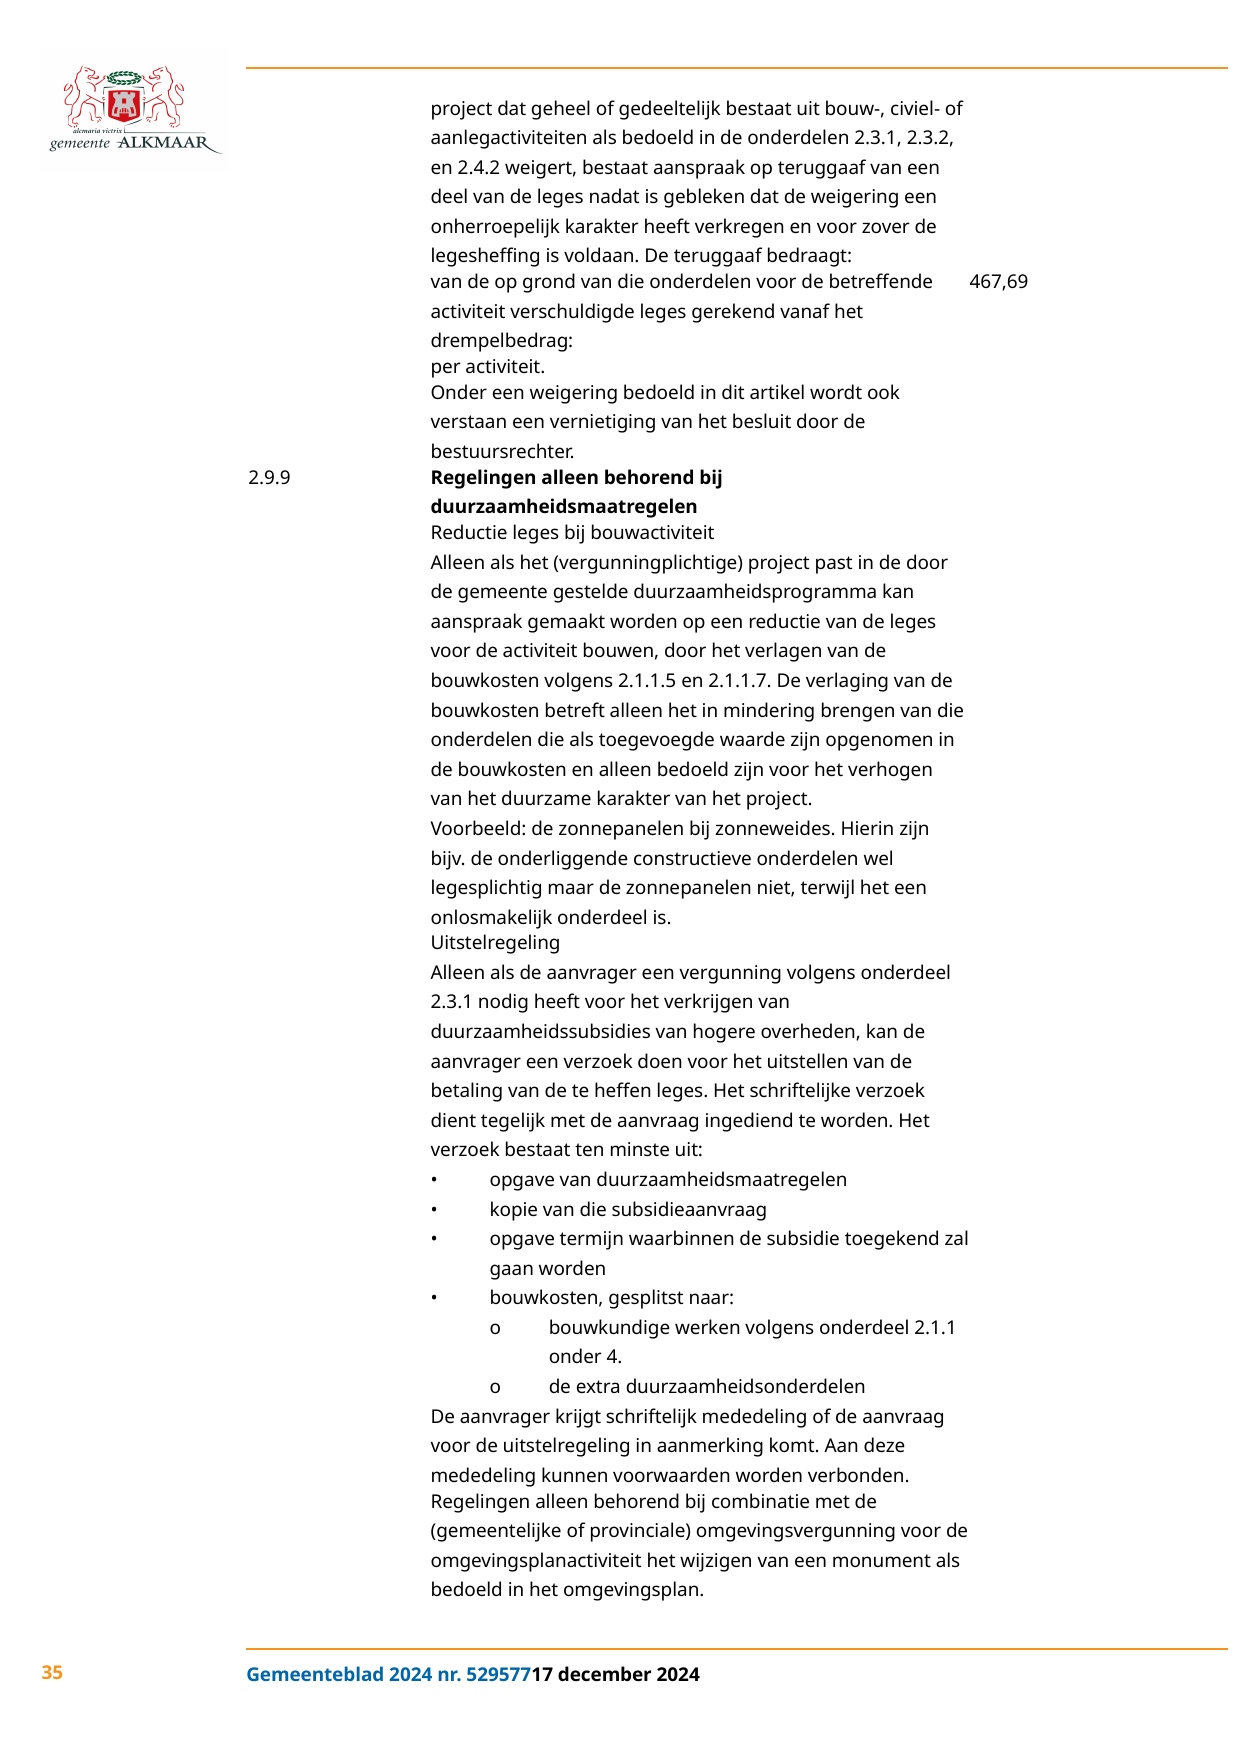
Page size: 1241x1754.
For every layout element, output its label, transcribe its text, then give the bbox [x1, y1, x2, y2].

table_cell [969, 464, 1152, 519]
table_cell van de op grond van die onderdelen voor de betreffende activiteit verschuldigde leges gerekend vanaf het drempelbedrag: [430, 269, 969, 353]
table_cell [969, 1488, 1152, 1602]
table_cell Reductie leges bij bouwactiviteit Alleen als het (vergunningplichtige) project past in de door de gemeente gestelde duurzaamheidsprogramma kan aanspraak gemaakt worden op een reductie van de leges voor de activiteit bouwen, door het verlagen van de bouwkosten volgens 2.1.1.5 en 2.1.1.7. De verlaging van de bouwkosten betreft alleen het in mindering brengen van die onderdelen die als toegevoegde waarde zijn opgenomen in de bouwkosten en alleen bedoeld zijn voor het verhogen van het duurzame karakter van het project. Voorbeeld: de zonnepanelen bij zonneweides. Hierin zijn bijv. de onderliggende constructieve onderdelen wel legesplichtig maar de zonnepanelen niet, terwijl het een onlosmakelijk onderdeel is. [430, 519, 969, 929]
table_cell Regelingen alleen behorend bij duurzaamheidsmaatregelen [430, 464, 969, 519]
table_cell [248, 519, 430, 929]
table_cell [248, 1488, 430, 1602]
table_cell [248, 269, 430, 353]
table_cell 2.9.9 [248, 464, 430, 519]
table_cell 467,69 [969, 269, 1152, 353]
table_cell Regelingen alleen behorend bij combinatie met de (gemeentelijke of provinciale) omgevingsvergunning voor de omgevingsplanactiviteit het wijzigen van een monument als bedoeld in het omgevingsplan. [430, 1488, 969, 1602]
table_cell [969, 95, 1152, 268]
table_cell [969, 353, 1152, 379]
table_cell Onder een weigering bedoeld in dit artikel wordt ook verstaan een vernietiging van het besluit door de bestuursrechter. [430, 379, 969, 464]
table_cell project dat geheel of gedeeltelijk bestaat uit bouw-, civiel- of aanlegactiviteiten als bedoeld in de onderdelen 2.3.1, 2.3.2, en 2.4.2 weigert, bestaat aanspraak op teruggaaf van een deel van de leges nadat is gebleken dat de weigering een onherroepelijk karakter heeft verkregen en voor zover de legesheffing is voldaan. De teruggaaf bedraagt: [430, 95, 969, 268]
table_cell [969, 519, 1152, 929]
table_cell [248, 379, 430, 464]
table_cell Uitstelregeling Alleen als de aanvrager een vergunning volgens onderdeel 2.3.1 nodig heeft voor het verkrijgen van duurzaamheidssubsidies van hogere overheden, kan de aanvrager een verzoek doen voor het uitstellen van de betaling van de te heffen leges. Het schriftelijke verzoek dient tegelijk met de aanvraag ingediend te worden. Het verzoek bestaat ten minste uit: opgave van duurzaamheidsmaatregelen kopie van die subsidieaanvraag opgave termijn waarbinnen de subsidie toegekend zal gaan worden bouwkosten, gesplitst naar: bouwkundige werken volgens onderdeel 2.1.1 onder 4. de extra duurzaamheidsonderdelen De aanvrager krijgt schriftelijk mededeling of de aanvraag voor de uitstelregeling in aanmerking komt. Aan deze mededeling kunnen voorwaarden worden verbonden. [430, 930, 969, 1488]
picture [41, 47, 231, 172]
table_cell per activiteit. [430, 353, 969, 379]
table_cell [248, 95, 430, 268]
table_cell [969, 379, 1152, 464]
table_cell [248, 353, 430, 379]
table_cell [969, 930, 1152, 1488]
table_cell [248, 930, 430, 1488]
